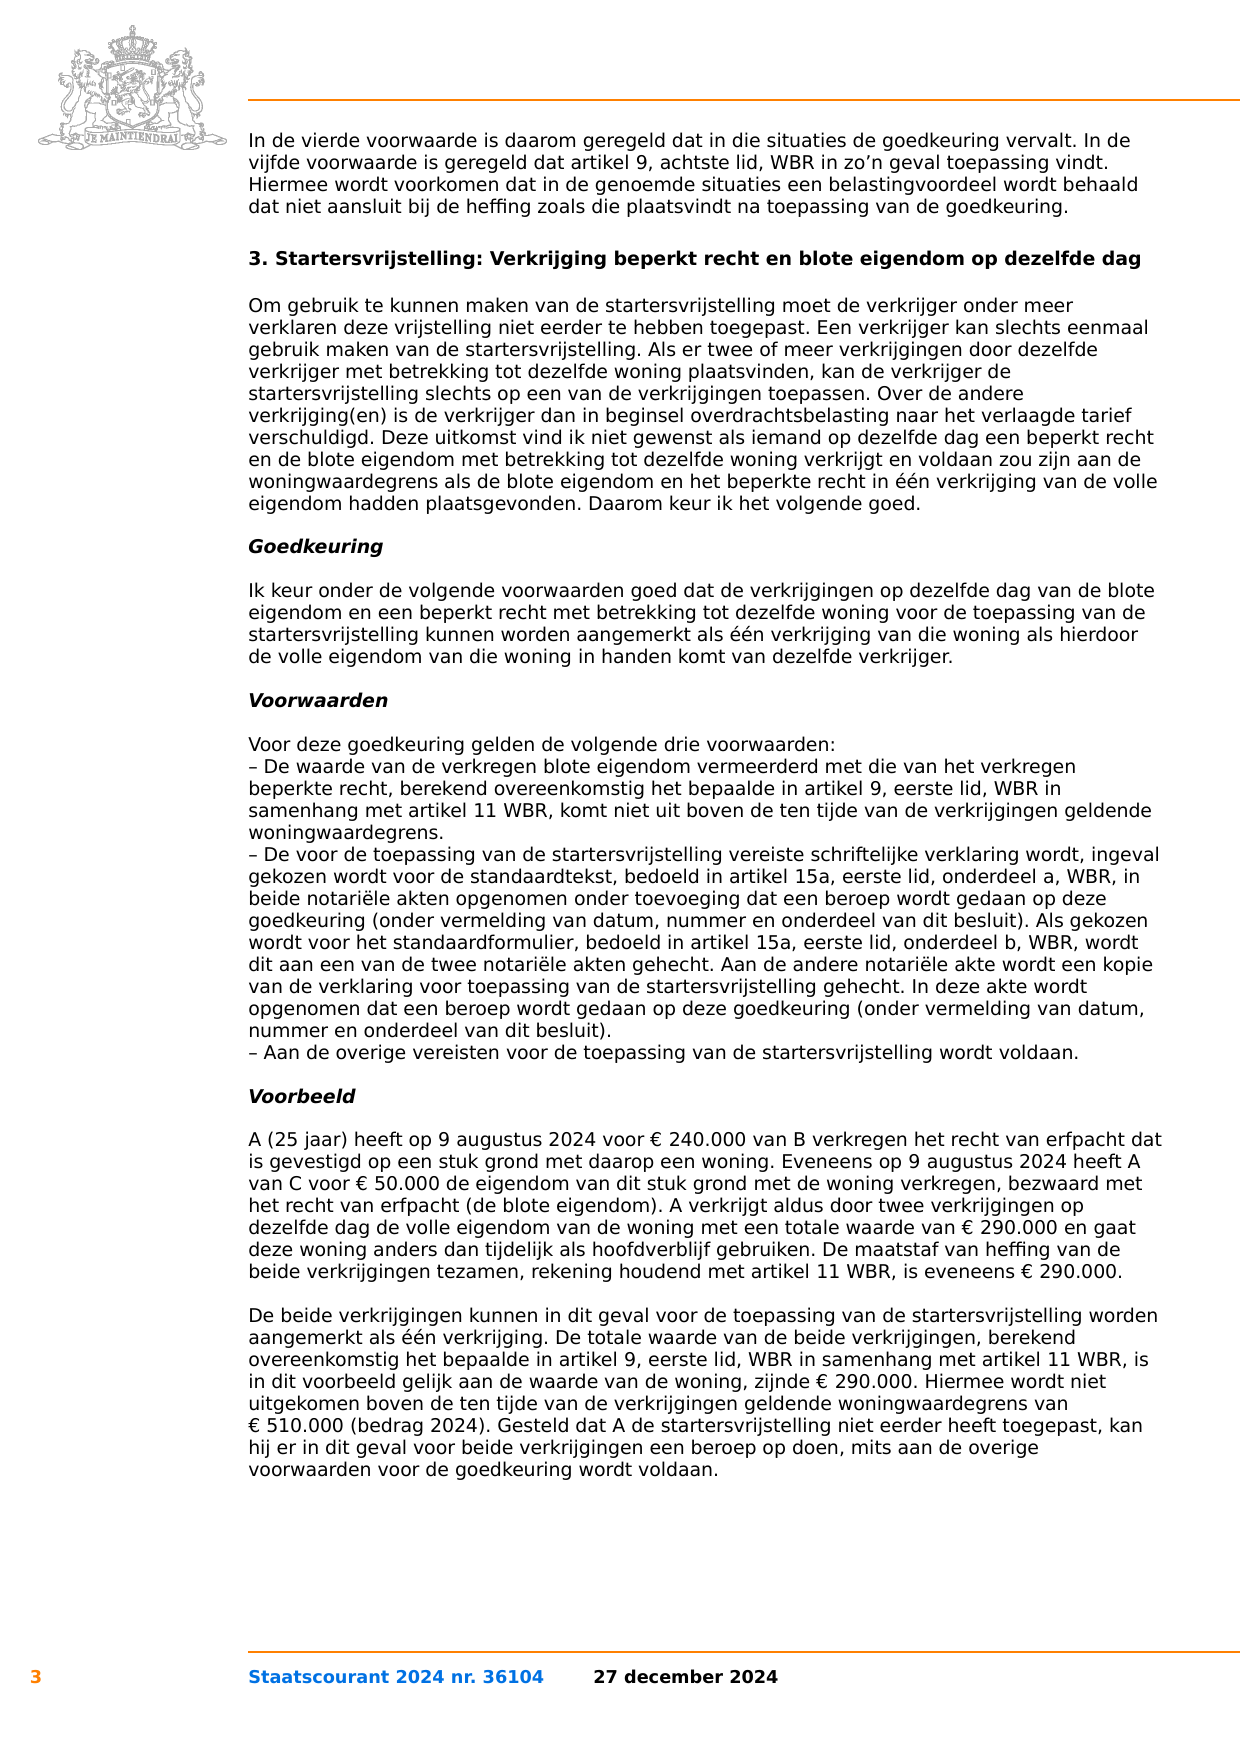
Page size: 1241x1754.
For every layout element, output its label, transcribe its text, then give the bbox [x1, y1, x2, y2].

subtitle Voorwaarden [248, 690, 1163, 712]
text – Aan de overige vereisten voor de toepassing van de startersvrijstelling wordt voldaan. [248, 1042, 1163, 1064]
text De beide verkrijgingen kunnen in dit geval voor de toepassing van de startersvrijstelling worden aangemerkt als één verkrijging. De totale waarde van de beide verkrijgingen, berekend overeenkomstig het bepaalde in artikel 9, eerste lid, WBR in samenhang met artikel 11 WBR, is in dit voorbeeld gelijk aan de waarde van de woning, zijnde € 290.000. Hiermee wordt niet uitgekomen boven de ten tijde van de verkrijgingen geldende woningwaardegrens van € 510.000 (bedrag 2024). Gesteld dat A de startersvrijstelling niet eerder heeft toegepast, kan hij er in dit geval voor beide verkrijgingen een beroep op doen, mits aan de overige voorwaarden voor de goedkeuring wordt voldaan. [248, 1305, 1163, 1481]
subtitle 3. Startersvrijstelling: Verkrijging beperkt recht en blote eigendom op dezelfde dag [248, 248, 1163, 270]
text A (25 jaar) heeft op 9 augustus 2024 voor € 240.000 van B verkregen het recht van erfpacht dat is gevestigd op een stuk grond met daarop een woning. Eveneens op 9 augustus 2024 heeft A van C voor € 50.000 de eigendom van dit stuk grond met de woning verkregen, bezwaard met het recht van erfpacht (de blote eigendom). A verkrijgt aldus door twee verkrijgingen op dezelfde dag de volle eigendom van de woning met een totale waarde van € 290.000 en gaat deze woning anders dan tijdelijk als hoofdverblijf gebruiken. De maatstaf van heffing van de beide verkrijgingen tezamen, rekening houdend met artikel 11 WBR, is eveneens € 290.000. [248, 1129, 1163, 1283]
text – De voor de toepassing van de startersvrijstelling vereiste schriftelijke verklaring wordt, ingeval gekozen wordt voor de standaardtekst, bedoeld in artikel 15a, eerste lid, onderdeel a, WBR, in beide notariële akten opgenomen onder toevoeging dat een beroep wordt gedaan op deze goedkeuring (onder vermelding van datum, nummer en onderdeel van dit besluit). Als gekozen wordt voor het standaardformulier, bedoeld in artikel 15a, eerste lid, onderdeel b, WBR, wordt dit aan een van de twee notariële akten gehecht. Aan de andere notariële akte wordt een kopie van de verklaring voor toepassing van de startersvrijstelling gehecht. In deze akte wordt opgenomen dat een beroep wordt gedaan op deze goedkeuring (onder vermelding van datum, nummer en onderdeel van dit besluit). [248, 844, 1163, 1042]
text Om gebruik te kunnen maken van de startersvrijstelling moet de verkrijger onder meer verklaren deze vrijstelling niet eerder te hebben toegepast. Een verkrijger kan slechts eenmaal gebruik maken van de startersvrijstelling. Als er twee of meer verkrijgingen door dezelfde verkrijger met betrekking tot dezelfde woning plaatsvinden, kan de verkrijger de startersvrijstelling slechts op een van de verkrijgingen toepassen. Over de andere verkrijging(en) is de verkrijger dan in beginsel overdrachtsbelasting naar het verlaagde tarief verschuldigd. Deze uitkomst vind ik niet gewenst als iemand op dezelfde dag een beperkt recht en de blote eigendom met betrekking tot dezelfde woning verkrijgt en voldaan zou zijn aan de woningwaardegrens als de blote eigendom en het beperkte recht in één verkrijging van de volle eigendom hadden plaatsgevonden. Daarom keur ik het volgende goed. [248, 295, 1163, 514]
subtitle Goedkeuring [248, 536, 1163, 558]
text – De waarde van de verkregen blote eigendom vermeerderd met die van het verkregen beperkte recht, berekend overeenkomstig het bepaalde in artikel 9, eerste lid, WBR in samenhang met artikel 11 WBR, komt niet uit boven de ten tijde van de verkrijgingen geldende woningwaardegrens. [248, 756, 1163, 844]
text Ik keur onder de volgende voorwaarden goed dat de verkrijgingen op dezelfde dag van de blote eigendom en een beperkt recht met betrekking tot dezelfde woning voor de toepassing van de startersvrijstelling kunnen worden aangemerkt als één verkrijging van die woning als hierdoor de volle eigendom van die woning in handen komt van dezelfde verkrijger. [248, 580, 1163, 668]
text Voor deze goedkeuring gelden de volgende drie voorwaarden: [248, 734, 1163, 756]
text In de vierde voorwaarde is daarom geregeld dat in die situaties de goedkeuring vervalt. In de vijfde voorwaarde is geregeld dat artikel 9, achtste lid, WBR in zo’n geval toepassing vindt. Hiermee wordt voorkomen dat in de genoemde situaties een belastingvoordeel wordt behaald dat niet aansluit bij de heffing zoals die plaatsvindt na toepassing van de goedkeuring. [248, 130, 1163, 218]
picture [38, 25, 227, 150]
subtitle Voorbeeld [248, 1086, 1163, 1107]
